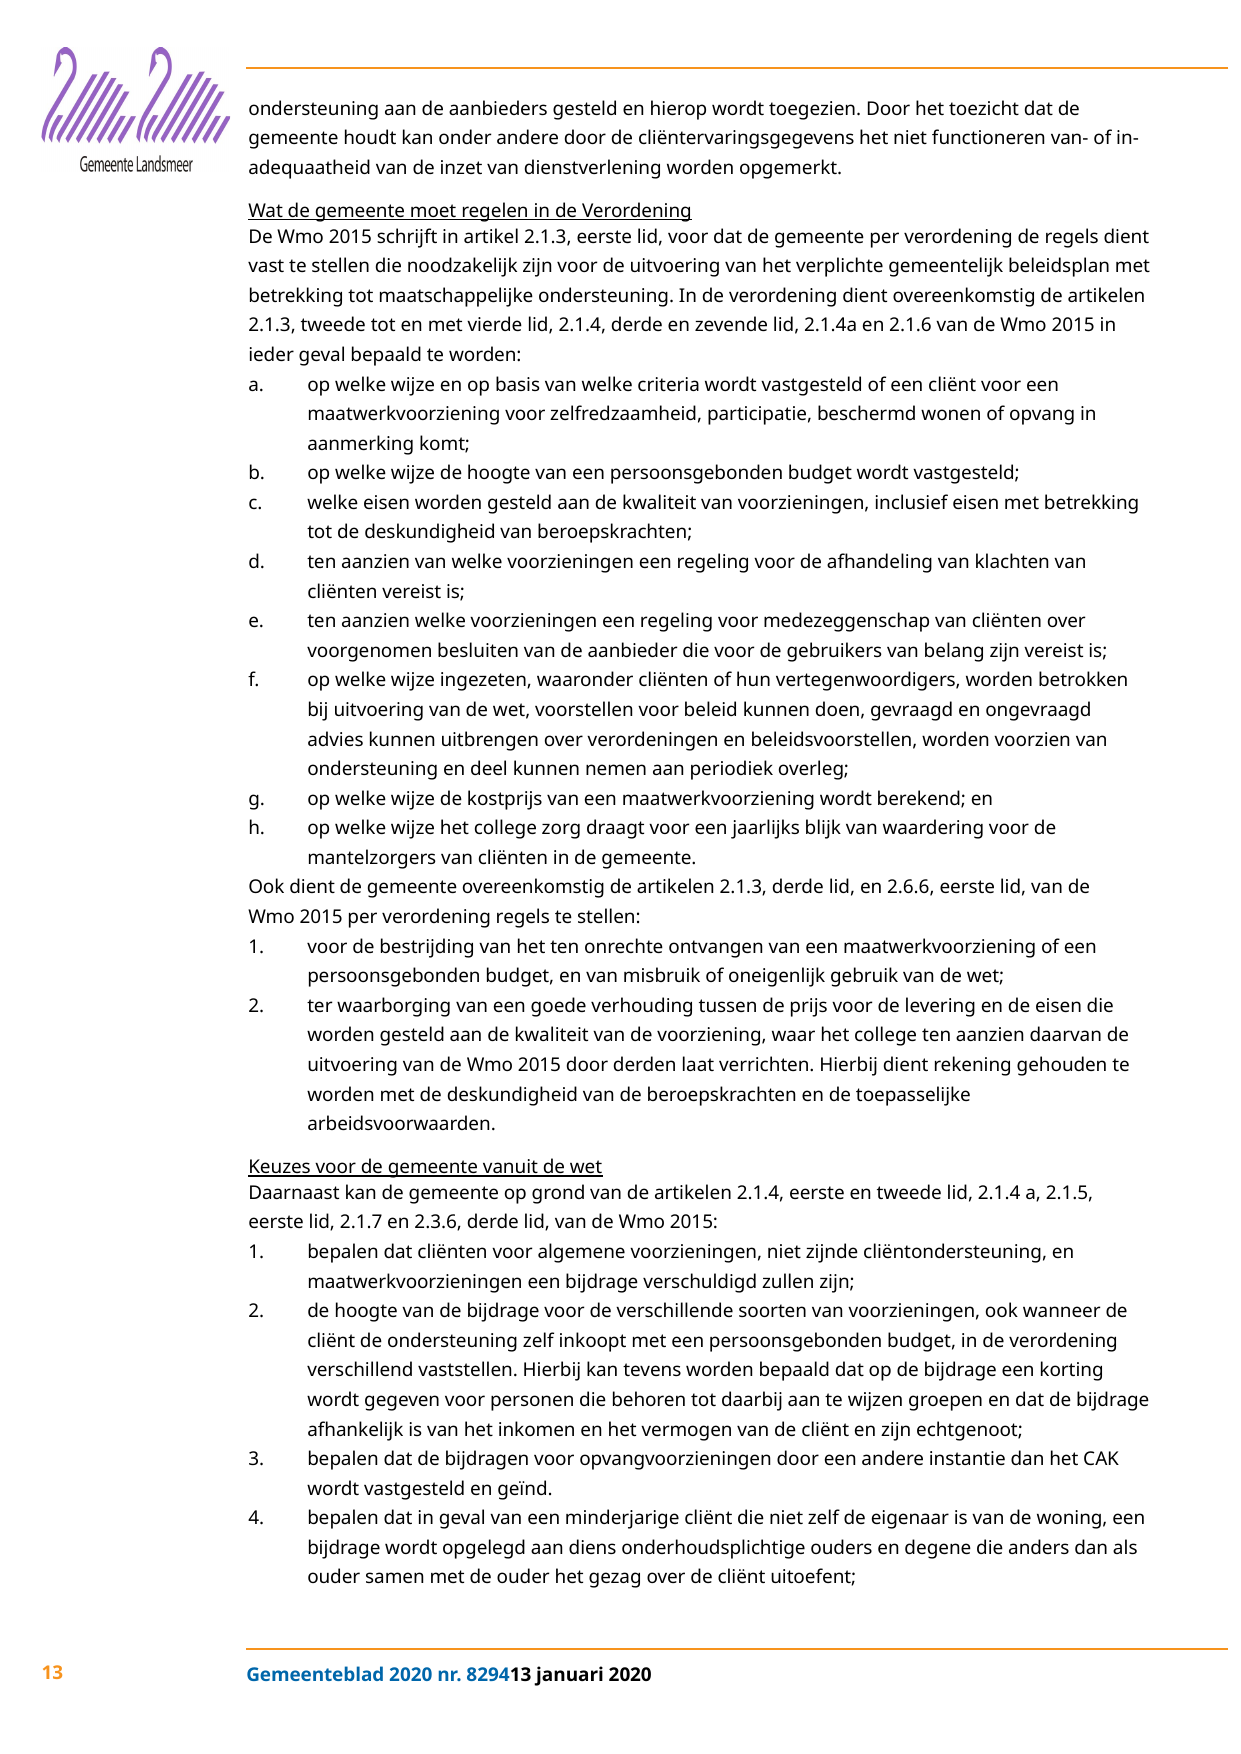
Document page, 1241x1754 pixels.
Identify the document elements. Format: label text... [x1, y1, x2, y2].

list op welke wijze het college zorg draagt voor een jaarlijks blijk van waardering voor de mantelzorgers van cliënten in de gemeente. [248, 814, 1152, 870]
text Ook dient de gemeente overeenkomstig de artikelen 2.1.3, derde lid, en 2.6.6, eerste lid, van de Wmo 2015 per verordening regels te stellen: [248, 874, 1152, 929]
text Wat de gemeente moet regelen in de Verordening [248, 197, 1152, 223]
list op welke wijze de kostprijs van een maatwerkvoorziening wordt berekend; en [248, 785, 1152, 811]
list bepalen dat de bijdragen voor opvangvoorzieningen door een andere instantie dan het CAK wordt vastgesteld en geïnd. [248, 1445, 1152, 1501]
list ter waarborging van een goede verhouding tussen de prijs voor de levering en de eisen die worden gesteld aan de kwaliteit van de voorziening, waar het college ten aanzien daarvan de uitvoering van de Wmo 2015 door derden laat verrichten. Hierbij dient rekening gehouden te worden met de deskundigheid van de beroepskrachten en de toepasselijke arbeidsvoorwaarden. [248, 992, 1152, 1136]
picture [41, 47, 231, 172]
text Keuzes voor de gemeente vanuit de wet [248, 1153, 1152, 1179]
list ten aanzien welke voorzieningen een regeling voor medezeggenschap van cliënten over voorgenomen besluiten van de aanbieder die voor de gebruikers van belang zijn vereist is; [248, 607, 1152, 663]
text De Wmo 2015 schrijft in artikel 2.1.3, eerste lid, voor dat de gemeente per verordening de regels dient vast te stellen die noodzakelijk zijn voor de uitvoering van het verplichte gemeentelijk beleidsplan met betrekking tot maatschappelijke ondersteuning. In de verordening dient overeenkomstig de artikelen 2.1.3, tweede tot en met vierde lid, 2.1.4, derde en zevende lid, 2.1.4a en 2.1.6 van de Wmo 2015 in ieder geval bepaald te worden: [248, 223, 1152, 367]
list ten aanzien van welke voorzieningen een regeling voor de afhandeling van klachten van cliënten vereist is; [248, 548, 1152, 603]
list de hoogte van de bijdrage voor de verschillende soorten van voorzieningen, ook wanneer de cliënt de ondersteuning zelf inkoopt met een persoonsgebonden budget, in de verordening verschillend vaststellen. Hierbij kan tevens worden bepaald dat op de bijdrage een korting wordt gegeven voor personen die behoren tot daarbij aan te wijzen groepen en dat de bijdrage afhankelijk is van het inkomen en het vermogen van de cliënt en zijn echtgenoot; [248, 1297, 1152, 1442]
list voor de bestrijding van het ten onrechte ontvangen van een maatwerkvoorziening of een persoonsgebonden budget, en van misbruik of oneigenlijk gebruik van de wet; [248, 933, 1152, 988]
list bepalen dat cliënten voor algemene voorzieningen, niet zijnde cliëntondersteuning, en maatwerkvoorzieningen een bijdrage verschuldigd zullen zijn; [248, 1238, 1152, 1294]
list op welke wijze de hoogte van een persoonsgebonden budget wordt vastgesteld; [248, 459, 1152, 485]
list op welke wijze en op basis van welke criteria wordt vastgesteld of een cliënt voor een maatwerkvoorziening voor zelfredzaamheid, participatie, beschermd wonen of opvang in aanmerking komt; [248, 371, 1152, 456]
list welke eisen worden gesteld aan de kwaliteit van voorzieningen, inclusief eisen met betrekking tot de deskundigheid van beroepskrachten; [248, 489, 1152, 544]
list op welke wijze ingezeten, waaronder cliënten of hun vertegenwoordigers, worden betrokken bij uitvoering van de wet, voorstellen voor beleid kunnen doen, gevraagd en ongevraagd advies kunnen uitbrengen over verordeningen en beleidsvoorstellen, worden voorzien van ondersteuning en deel kunnen nemen aan periodiek overleg; [248, 667, 1152, 781]
text Daarnaast kan de gemeente op grond van de artikelen 2.1.4, eerste en tweede lid, 2.1.4 a, 2.1.5, eerste lid, 2.1.7 en 2.3.6, derde lid, van de Wmo 2015: [248, 1179, 1152, 1234]
text ondersteuning aan de aanbieders gesteld en hierop wordt toegezien. Door het toezicht dat de gemeente houdt kan onder andere door de cliëntervaringsgegevens het niet functioneren van- of in-adequaatheid van de inzet van dienstverlening worden opgemerkt. [248, 95, 1152, 180]
list bepalen dat in geval van een minderjarige cliënt die niet zelf de eigenaar is van de woning, een bijdrage wordt opgelegd aan diens onderhoudsplichtige ouders en degene die anders dan als ouder samen met de ouder het gezag over de cliënt uitoefent; [248, 1504, 1152, 1589]
